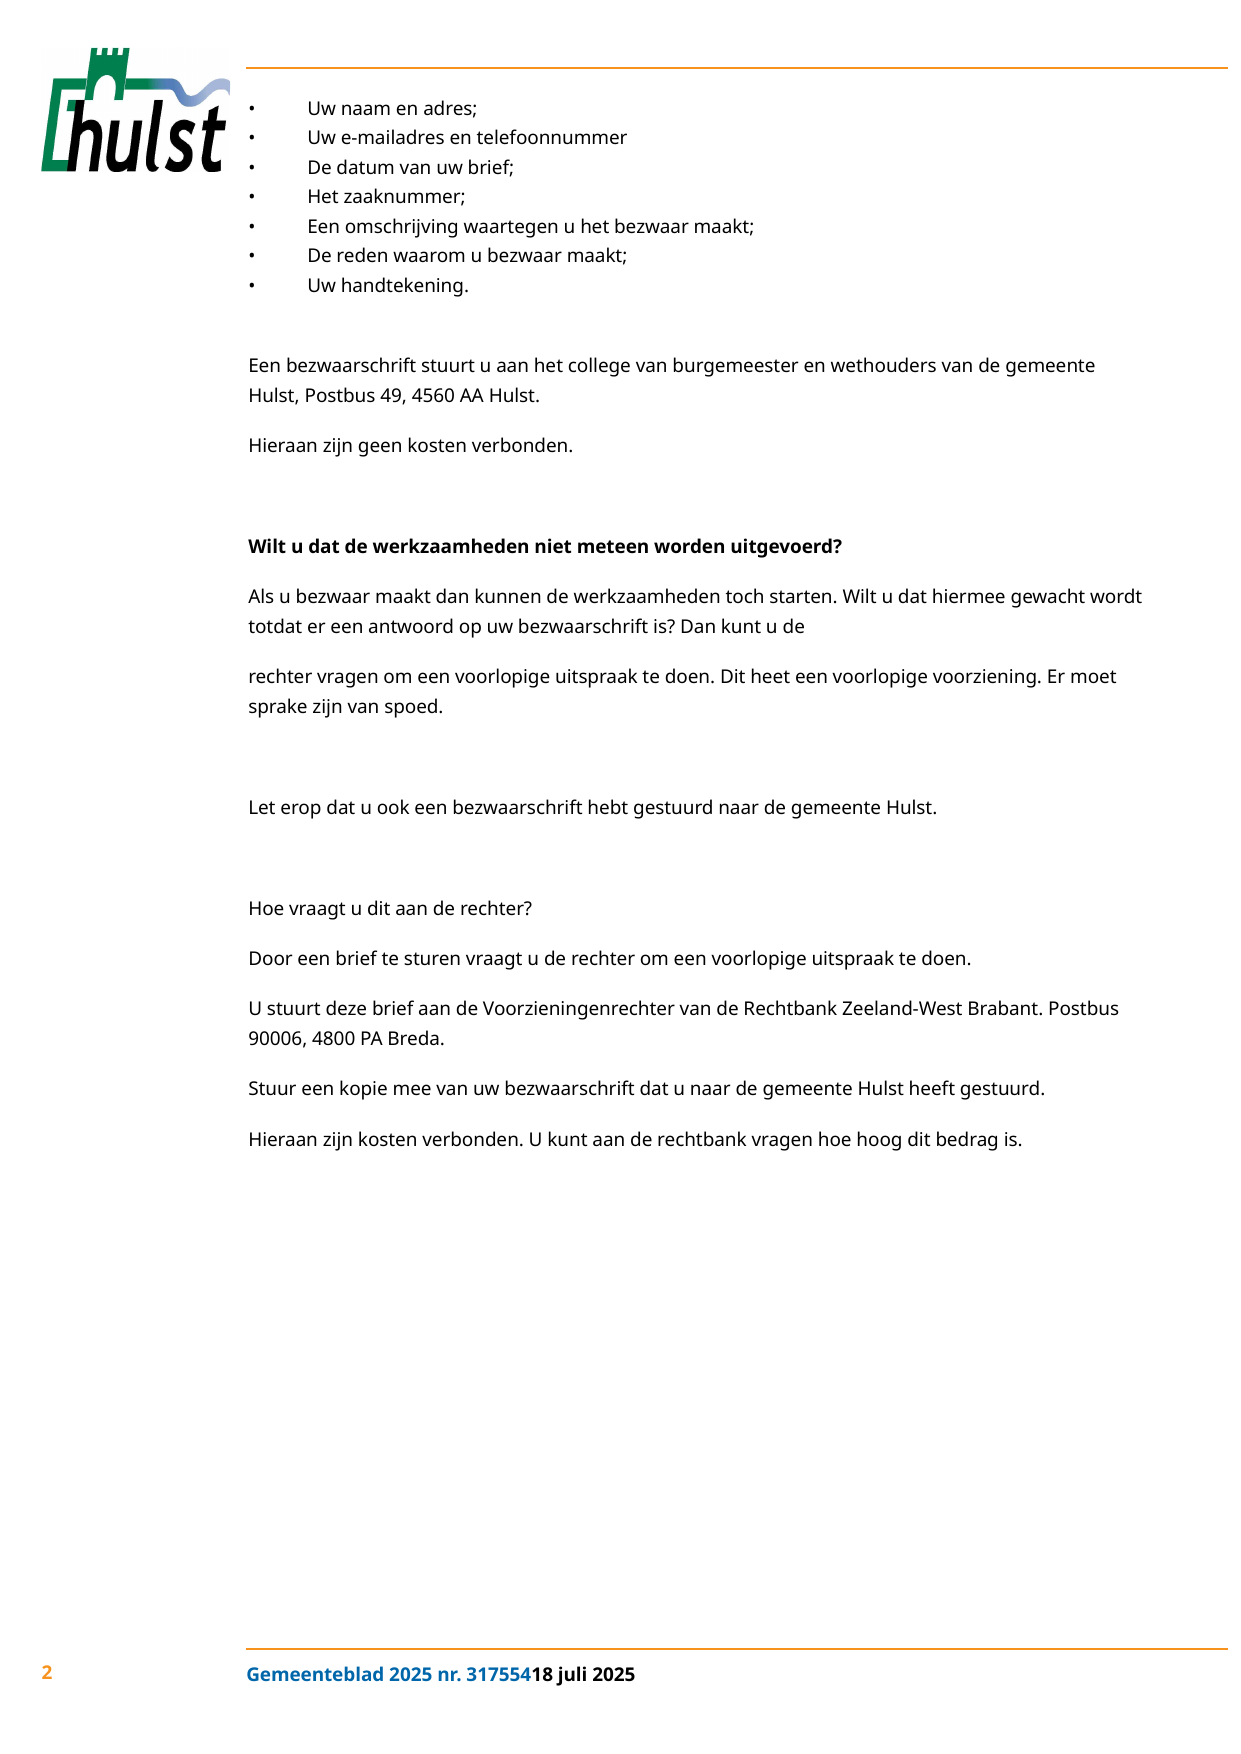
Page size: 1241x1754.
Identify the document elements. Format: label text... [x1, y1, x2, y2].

text Als u bezwaar maakt dan kunnen de werkzaamheden toch starten. Wilt u dat hiermee gewacht wordt totdat er een antwoord op uw bezwaarschrift is? Dan kunt u de [248, 583, 1152, 639]
text Wilt u dat de werkzaamheden niet meteen worden uitgevoerd? [248, 533, 1152, 559]
list Uw naam en adres; [248, 95, 1152, 121]
text Een bezwaarschrift stuurt u aan het college van burgemeester en wethouders van de gemeente Hulst, Postbus 49, 4560 AA Hulst. [248, 352, 1152, 408]
list De datum van uw brief; [248, 154, 1152, 180]
text Hieraan zijn geen kosten verbonden. [248, 432, 1152, 458]
text Hoe vraagt u dit aan de rechter? [248, 895, 1152, 921]
list Het zaaknummer; [248, 183, 1152, 209]
picture [41, 47, 231, 172]
text rechter vragen om een voorlopige uitspraak te doen. Dit heet een voorlopige voorziening. Er moet sprake zijn van spoed. [248, 663, 1152, 719]
text Let erop dat u ook een bezwaarschrift hebt gestuurd naar de gemeente Hulst. [248, 794, 1152, 820]
list De reden waarom u bezwaar maakt; [248, 243, 1152, 268]
list Uw handtekening. [248, 272, 1152, 298]
list Uw e-mailadres en telefoonnummer [248, 124, 1152, 150]
text Door een brief te sturen vraagt u de rechter om een voorlopige uitspraak te doen. [248, 945, 1152, 971]
text Stuur een kopie mee van uw bezwaarschrift dat u naar de gemeente Hulst heeft gestuurd. [248, 1076, 1152, 1101]
text Hieraan zijn kosten verbonden. U kunt aan de rechtbank vragen hoe hoog dit bedrag is. [248, 1126, 1152, 1152]
text U stuurt deze brief aan de Voorzieningenrechter van de Rechtbank Zeeland-West Brabant. Postbus 90006, 4800 PA Breda. [248, 996, 1152, 1051]
list Een omschrijving waartegen u het bezwaar maakt; [248, 213, 1152, 239]
